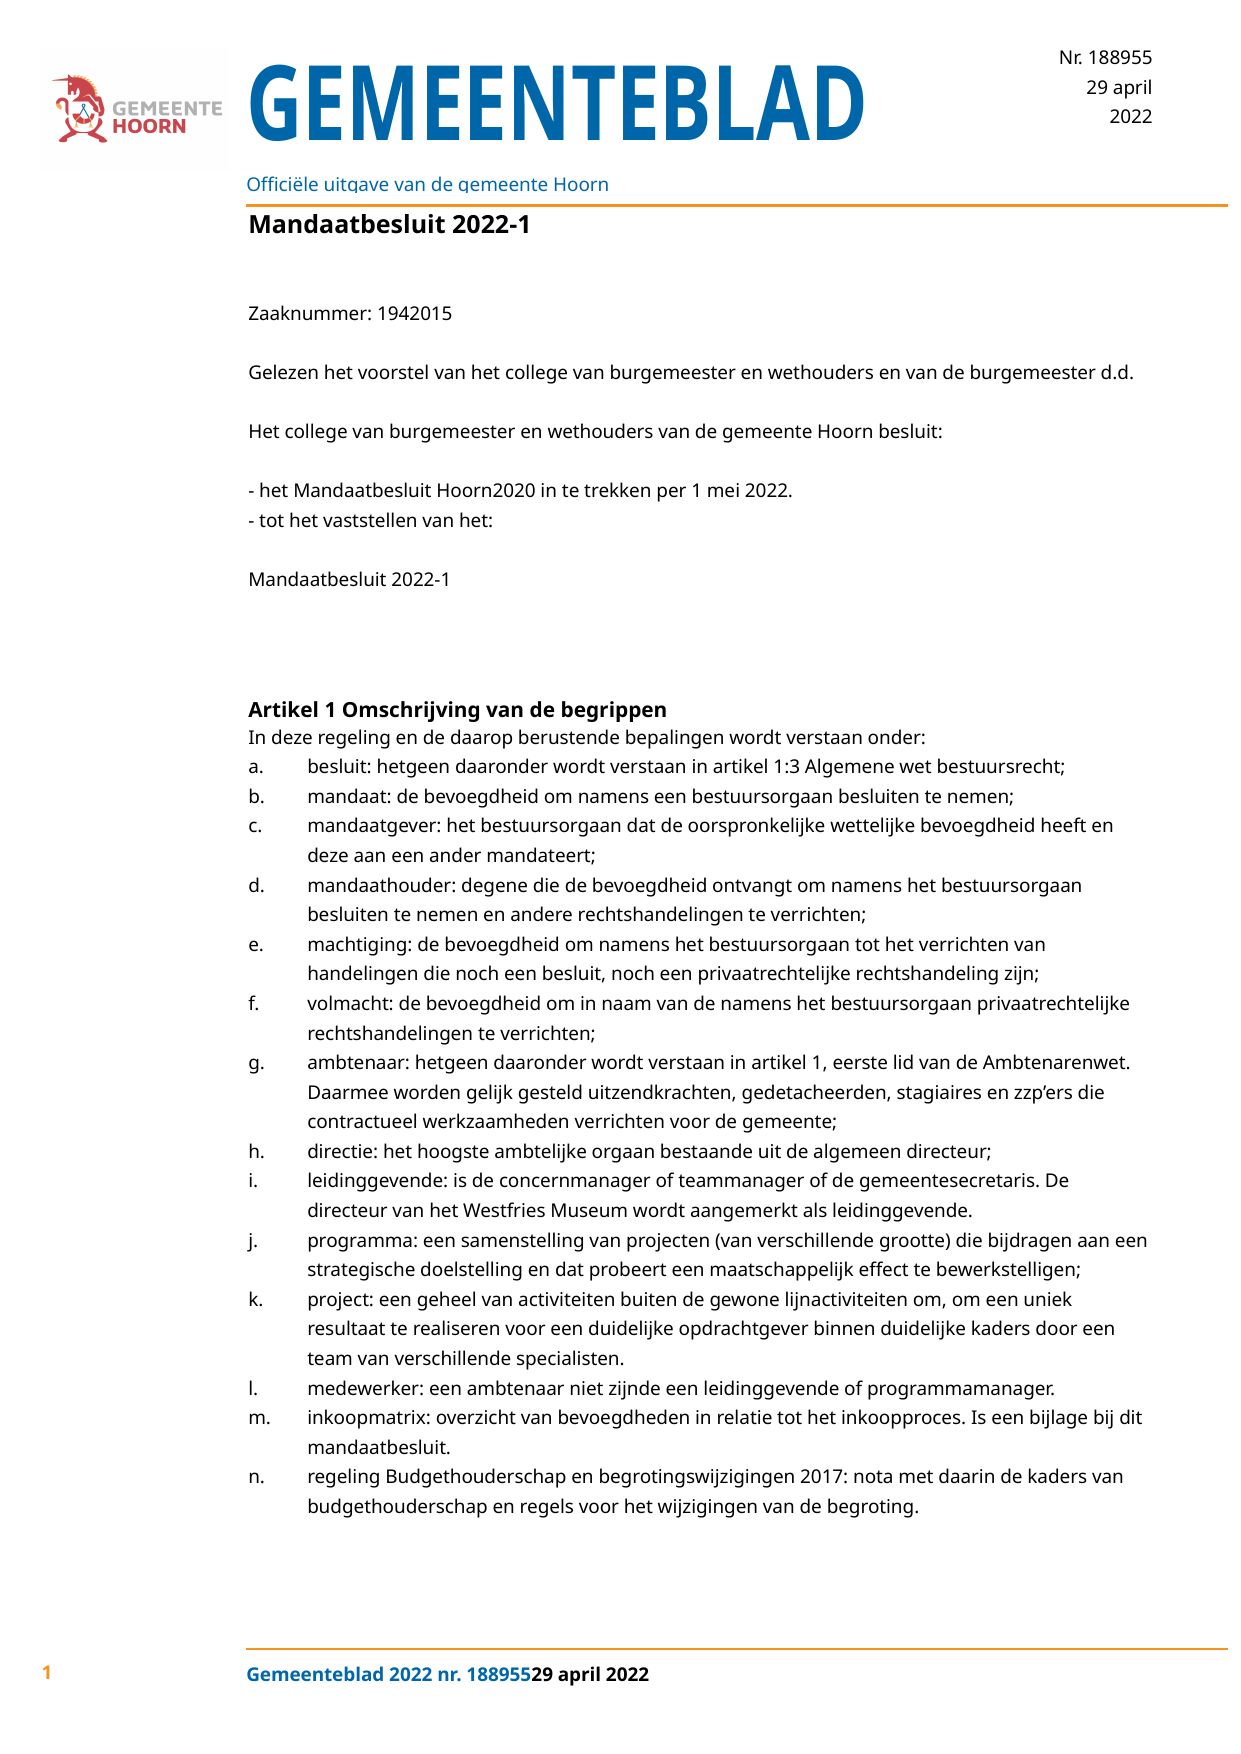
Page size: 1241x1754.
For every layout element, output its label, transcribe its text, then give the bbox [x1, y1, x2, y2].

list inkoopmatrix: overzicht van bevoegdheden in relatie tot het inkoopproces. Is een bijlage bij dit mandaatbesluit. [248, 1404, 1152, 1459]
text - tot het vaststellen van het: [248, 507, 1152, 533]
list volmacht: de bevoegdheid om in naam van de namens het bestuursorgaan privaatrechtelijke rechtshandelingen te verrichten; [248, 990, 1152, 1045]
text Zaaknummer: 1942015 [248, 300, 1152, 326]
list regeling Budgethouderschap en begrotingswijzigingen 2017: nota met daarin de kaders van budgethouderschap en regels voor het wijzigingen van de begroting. [248, 1463, 1152, 1519]
text In deze regeling en de daarop berustende bepalingen wordt verstaan onder: [248, 724, 1152, 749]
list besluit: hetgeen daaronder wordt verstaan in artikel 1:3 Algemene wet bestuursrecht; [248, 753, 1152, 779]
text Het college van burgemeester en wethouders van de gemeente Hoorn besluit: [248, 418, 1152, 444]
picture [41, 47, 231, 172]
text Mandaatbesluit 2022-1 [248, 207, 1152, 241]
text Gelezen het voorstel van het college van burgemeester en wethouders en van de burgemeester d.d. [248, 359, 1152, 385]
list leidinggevende: is de concernmanager of teammanager of de gemeentesecretaris. De directeur van het Westfries Museum wordt aangemerkt als leidinggevende. [248, 1168, 1152, 1223]
list machtiging: de bevoegdheid om namens het bestuursorgaan tot het verrichten van handelingen die noch een besluit, noch een privaatrechtelijke rechtshandeling zijn; [248, 931, 1152, 986]
list mandaat: de bevoegdheid om namens een bestuursorgaan besluiten te nemen; [248, 783, 1152, 809]
list medewerker: een ambtenaar niet zijnde een leidinggevende of programmamanager. [248, 1375, 1152, 1400]
list programma: een samenstelling van projecten (van verschillende grootte) die bijdragen aan een strategische doelstelling en dat probeert een maatschappelijk effect te bewerkstelligen; [248, 1227, 1152, 1282]
list ambtenaar: hetgeen daaronder wordt verstaan in artikel 1, eerste lid van de Ambtenarenwet. Daarmee worden gelijk gesteld uitzendkrachten, gedetacheerden, stagiaires en zzp’ers die contractueel werkzaamheden verrichten voor de gemeente; [248, 1049, 1152, 1134]
list directie: het hoogste ambtelijke orgaan bestaande uit de algemeen directeur; [248, 1138, 1152, 1164]
list mandaathouder: degene die de bevoegdheid ontvangt om namens het bestuursorgaan besluiten te nemen en andere rechtshandelingen te verrichten; [248, 872, 1152, 927]
text Artikel 1 Omschrijving van de begrippen [248, 695, 1152, 724]
list mandaatgever: het bestuursorgaan dat de oorspronkelijke wettelijke bevoegdheid heeft en deze aan een ander mandateert; [248, 813, 1152, 868]
text - het Mandaatbesluit Hoorn2020 in te trekken per 1 mei 2022. [248, 477, 1152, 503]
text Mandaatbesluit 2022-1 [248, 566, 1152, 592]
list project: een geheel van activiteiten buiten de gewone lijnactiviteiten om, om een uniek resultaat te realiseren voor een duidelijke opdrachtgever binnen duidelijke kaders door een team van verschillende specialisten. [248, 1286, 1152, 1371]
